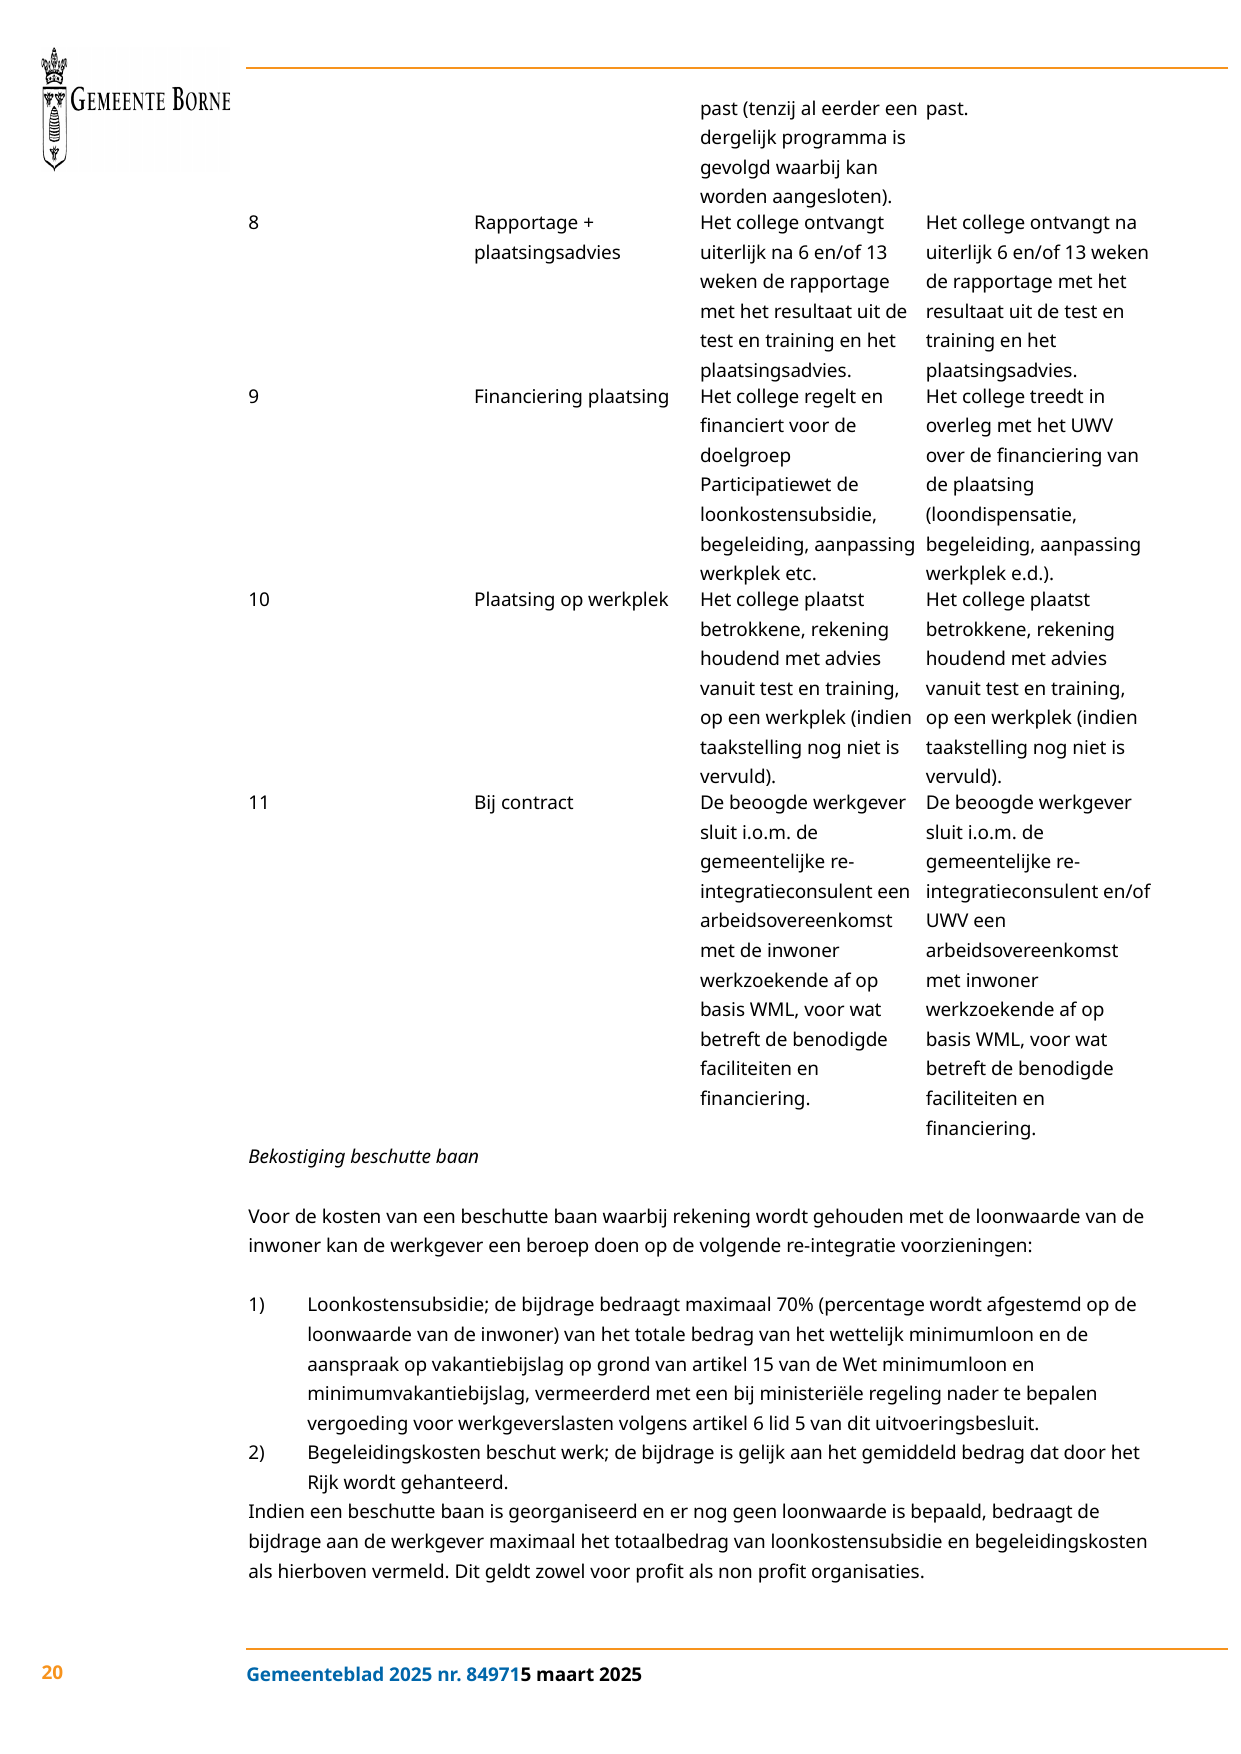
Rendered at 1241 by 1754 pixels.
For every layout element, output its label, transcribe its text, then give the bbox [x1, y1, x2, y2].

table_cell [474, 95, 700, 209]
table_cell 8 [248, 209, 474, 383]
text Bekostiging beschutte baan [248, 1144, 1152, 1169]
table_cell Plaatsing op werkplek [474, 586, 700, 789]
table_cell [248, 95, 474, 209]
table_cell Bij contract [474, 789, 700, 1141]
table_cell 11 [248, 789, 474, 1141]
list Loonkostensubsidie; de bijdrage bedraagt maximaal 70% (percentage wordt afgestemd op de loonwaarde van de inwoner) van het totale bedrag van het wettelijk minimumloon en de aanspraak op vakantiebijslag op grond van artikel 15 van de Wet minimumloon en minimumvakantiebijslag, vermeerderd met een bij ministeriële regeling nader te bepalen vergoeding voor werkgeverslasten volgens artikel 6 lid 5 van dit uitvoeringsbesluit. [248, 1292, 1152, 1436]
table_cell De beoogde werkgever sluit i.o.m. de gemeentelijke re-integratieconsulent en/of UWV een arbeidsovereenkomst met inwoner werkzoekende af op basis WML, voor wat betreft de benodigde faciliteiten en financiering. [926, 789, 1152, 1141]
table_cell Het college plaatst betrokkene, rekening houdend met advies vanuit test en training, op een werkplek (indien taakstelling nog niet is vervuld). [700, 586, 926, 789]
table_cell Het college treedt in overleg met het UWV over de financiering van de plaatsing (loondispensatie, begeleiding, aanpassing werkplek e.d.). [926, 383, 1152, 586]
table_cell 9 [248, 383, 474, 586]
text Voor de kosten van een beschutte baan waarbij rekening wordt gehouden met de loonwaarde van de inwoner kan de werkgever een beroep doen op de volgende re-integratie voorzieningen: [248, 1203, 1152, 1258]
table_cell past (tenzij al eerder een dergelijk programma is gevolgd waarbij kan worden aangesloten). [700, 95, 926, 209]
table_cell past. [926, 95, 1152, 209]
table_cell Rapportage + plaatsingsadvies [474, 209, 700, 383]
list Begeleidingskosten beschut werk; de bijdrage is gelijk aan het gemiddeld bedrag dat door het Rijk wordt gehanteerd. [248, 1439, 1152, 1495]
table_cell Financiering plaatsing [474, 383, 700, 586]
picture [41, 47, 231, 172]
table_cell Het college regelt en financiert voor de doelgroep Participatiewet de loonkostensubsidie, begeleiding, aanpassing werkplek etc. [700, 383, 926, 586]
table_cell Het college ontvangt uiterlijk na 6 en/of 13 weken de rapportage met het resultaat uit de test en training en het plaatsingsadvies. [700, 209, 926, 383]
text Indien een beschutte baan is georganiseerd en er nog geen loonwaarde is bepaald, bedraagt de bijdrage aan de werkgever maximaal het totaalbedrag van loonkostensubsidie en begeleidingskosten als hierboven vermeld. Dit geldt zowel voor profit als non profit organisaties. [248, 1499, 1152, 1584]
table_cell 10 [248, 586, 474, 789]
table_cell Het college ontvangt na uiterlijk 6 en/of 13 weken de rapportage met het resultaat uit de test en training en het plaatsingsadvies. [926, 209, 1152, 383]
table_cell De beoogde werkgever sluit i.o.m. de gemeentelijke re-integratieconsulent een arbeidsovereenkomst met de inwoner werkzoekende af op basis WML, voor wat betreft de benodigde faciliteiten en financiering. [700, 789, 926, 1141]
table_cell Het college plaatst betrokkene, rekening houdend met advies vanuit test en training, op een werkplek (indien taakstelling nog niet is vervuld). [926, 586, 1152, 789]
